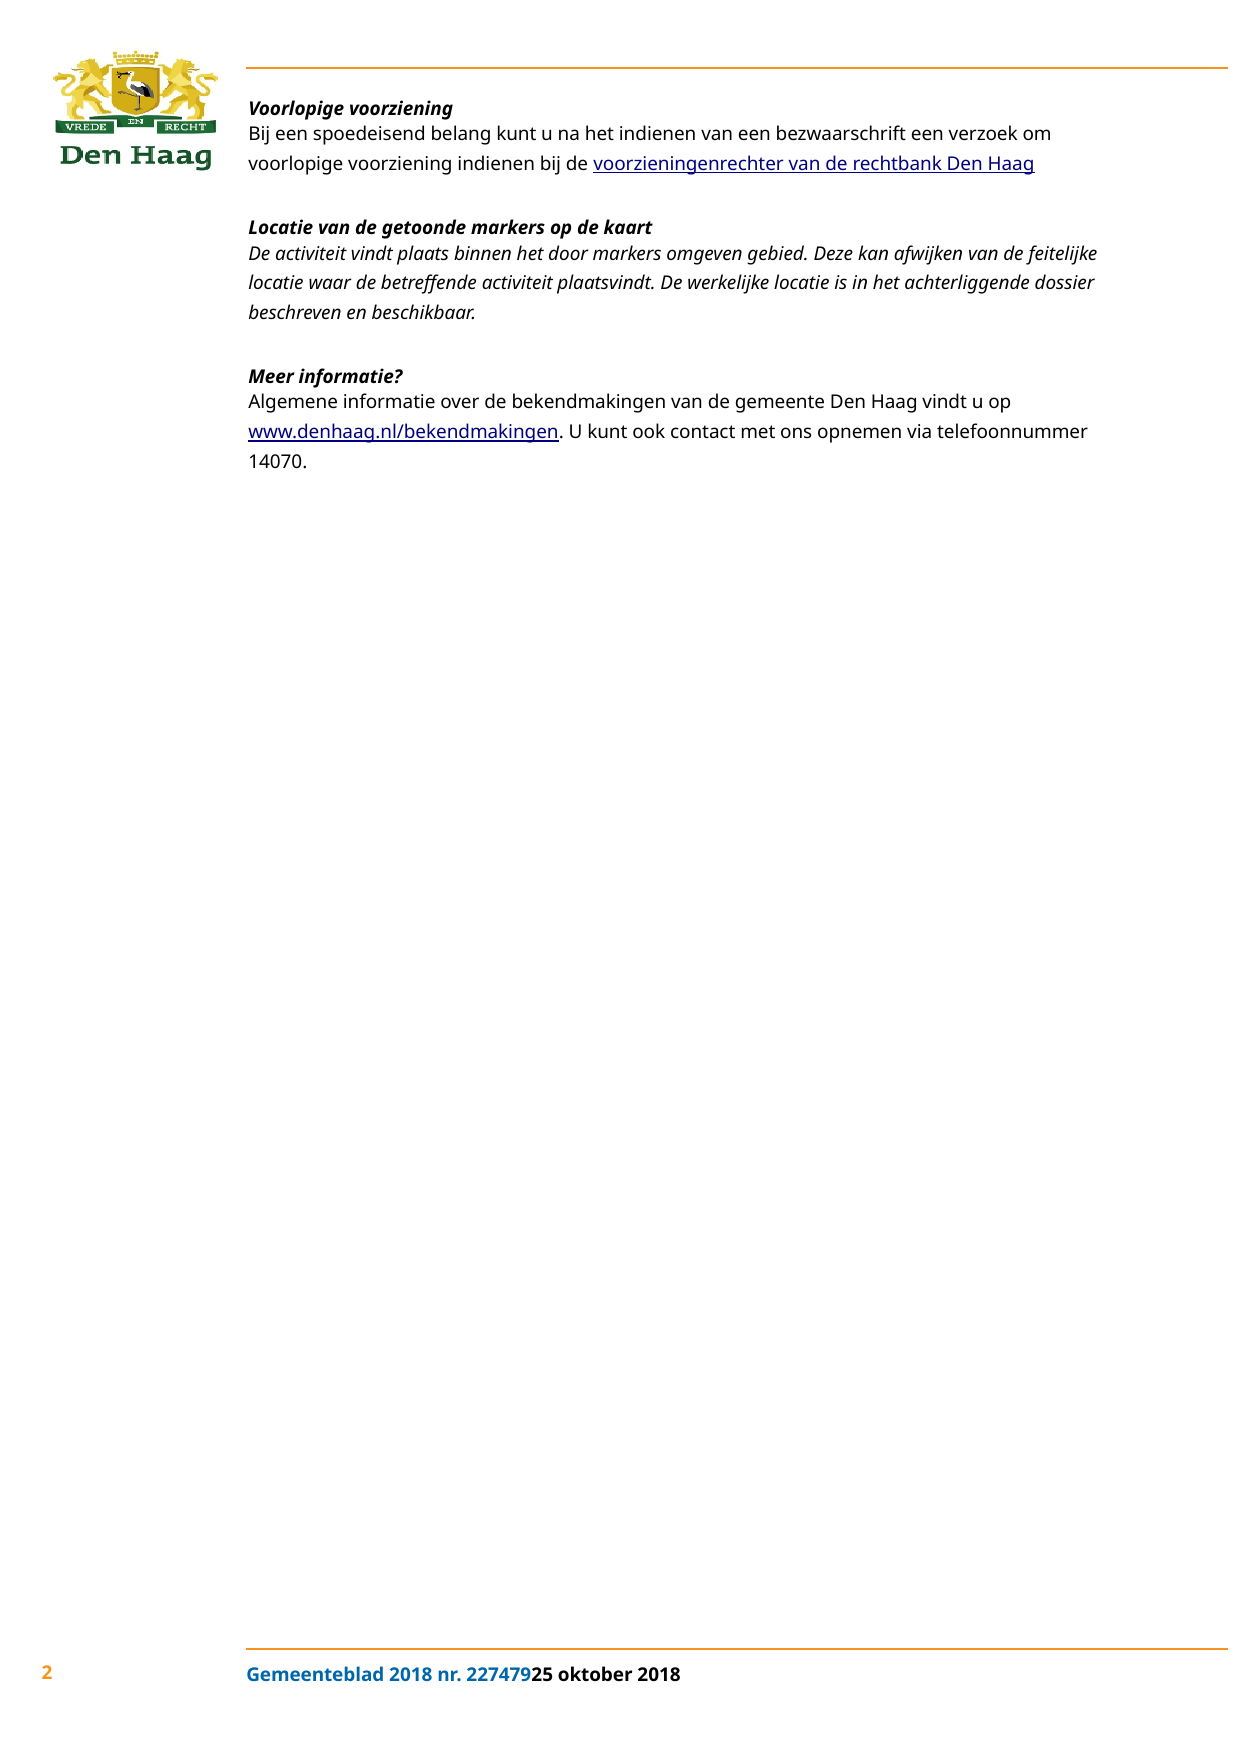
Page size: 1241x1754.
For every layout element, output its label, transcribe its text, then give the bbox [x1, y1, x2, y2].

text Bij een spoedeisend belang kunt u na het indienen van een bezwaarschrift een verzoek om voorlopige voorziening indienen bij de voorzieningenrechter van de rechtbank Den Haag [248, 121, 1152, 176]
text Voorlopige voorziening [248, 95, 1152, 121]
text De activiteit vindt plaats binnen het door markers omgeven gebied. Deze kan afwijken van de feitelijke locatie waar de betreffende activiteit plaatsvindt. De werkelijke locatie is in het achterliggende dossier beschreven en beschikbaar. [248, 240, 1152, 325]
picture [41, 47, 231, 172]
text Algemene informatie over de bekendmakingen van de gemeente Den Haag vindt u op www.denhaag.nl/bekendmakingen. U kunt ook contact met ons opnemen via telefoonnummer 14070. [248, 389, 1152, 473]
text Meer informatie? [248, 363, 1152, 389]
text Locatie van de getoonde markers op de kaart [248, 214, 1152, 240]
